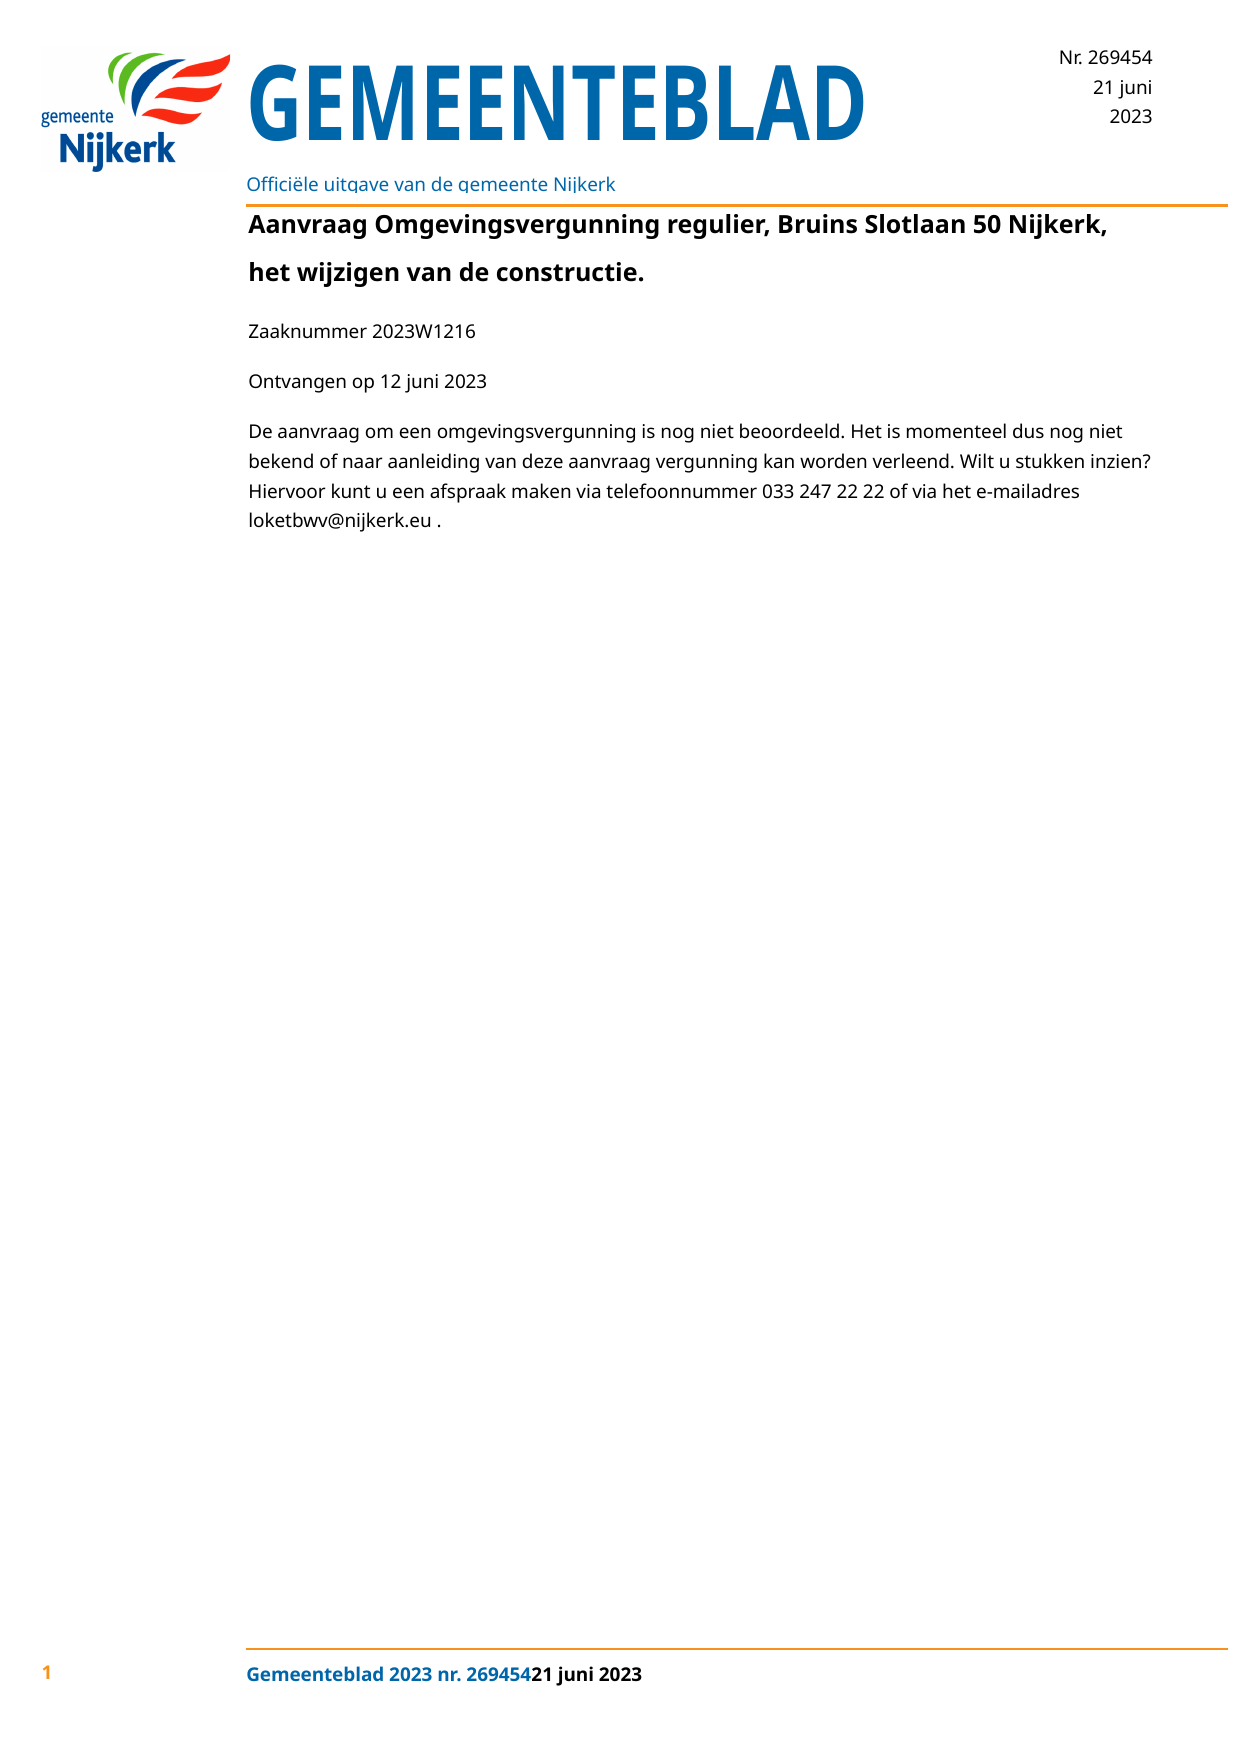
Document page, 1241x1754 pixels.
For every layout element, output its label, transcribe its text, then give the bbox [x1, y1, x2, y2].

text Ontvangen op 12 juni 2023 [248, 368, 1152, 394]
picture [41, 47, 231, 172]
text Zaaknummer 2023W1216 [248, 318, 1152, 344]
text De aanvraag om een omgevingsvergunning is nog niet beoordeeld. Het is momenteel dus nog niet bekend of naar aanleiding van deze aanvraag vergunning kan worden verleend. Wilt u stukken inzien? Hiervoor kunt u een afspraak maken via telefoonnummer 033 247 22 22 of via het e-mailadres loketbwv@nijkerk.eu . [248, 419, 1152, 533]
text Aanvraag Omgevingsvergunning regulier, Bruins Slotlaan 50 Nijkerk, het wijzigen van de constructie. [248, 207, 1152, 288]
